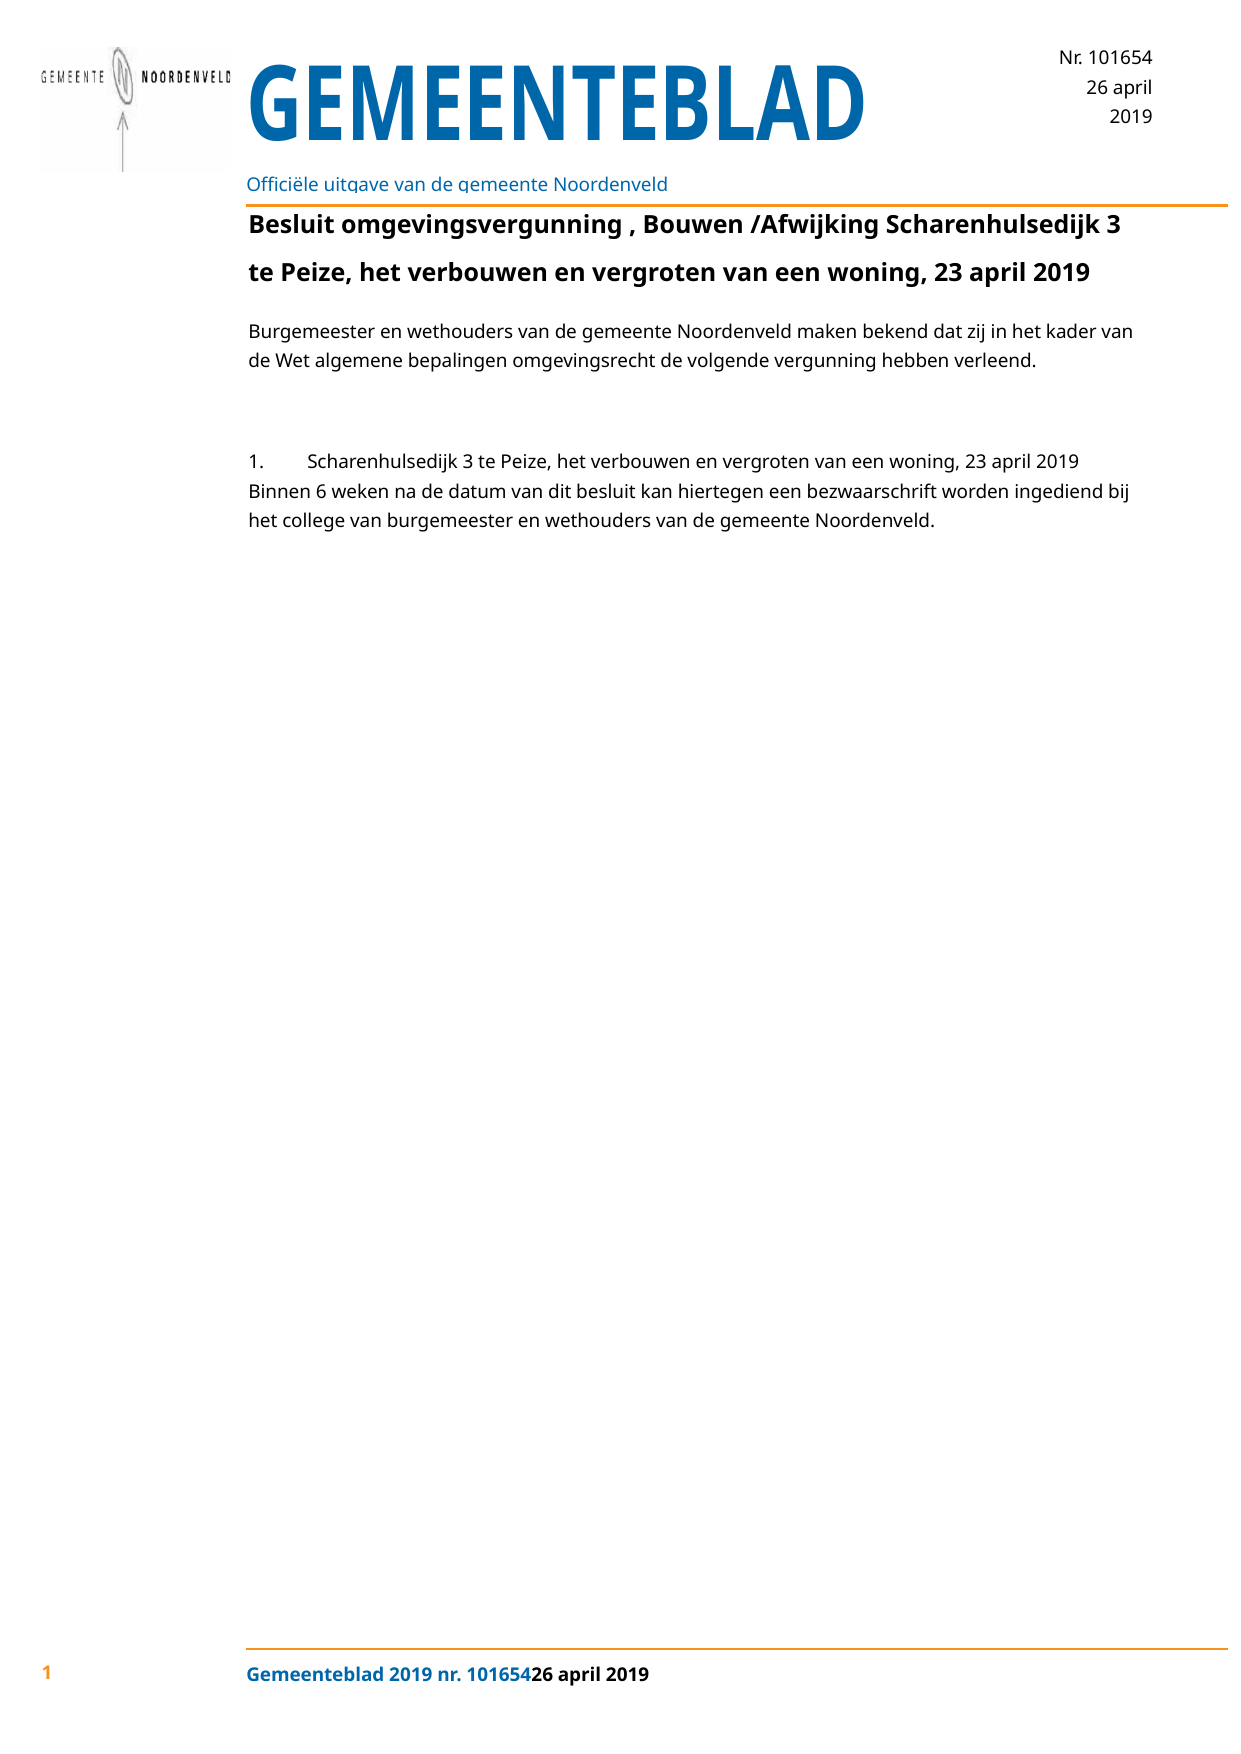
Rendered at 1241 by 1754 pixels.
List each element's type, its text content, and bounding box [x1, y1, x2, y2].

list Scharenhulsedijk 3 te Peize, het verbouwen en vergroten van een woning, 23 april 2019 [248, 448, 1152, 474]
text Besluit omgevingsvergunning , Bouwen /Afwijking Scharenhulsedijk 3 te Peize, het verbouwen en vergroten van een woning, 23 april 2019 [248, 207, 1152, 288]
text Burgemeester en wethouders van de gemeente Noordenveld maken bekend dat zij in het kader van de Wet algemene bepalingen omgevingsrecht de volgende vergunning hebben verleend. [248, 318, 1152, 373]
picture [41, 47, 231, 172]
text Binnen 6 weken na de datum van dit besluit kan hiertegen een bezwaarschrift worden ingediend bij het college van burgemeester en wethouders van de gemeente Noordenveld. [248, 478, 1152, 533]
